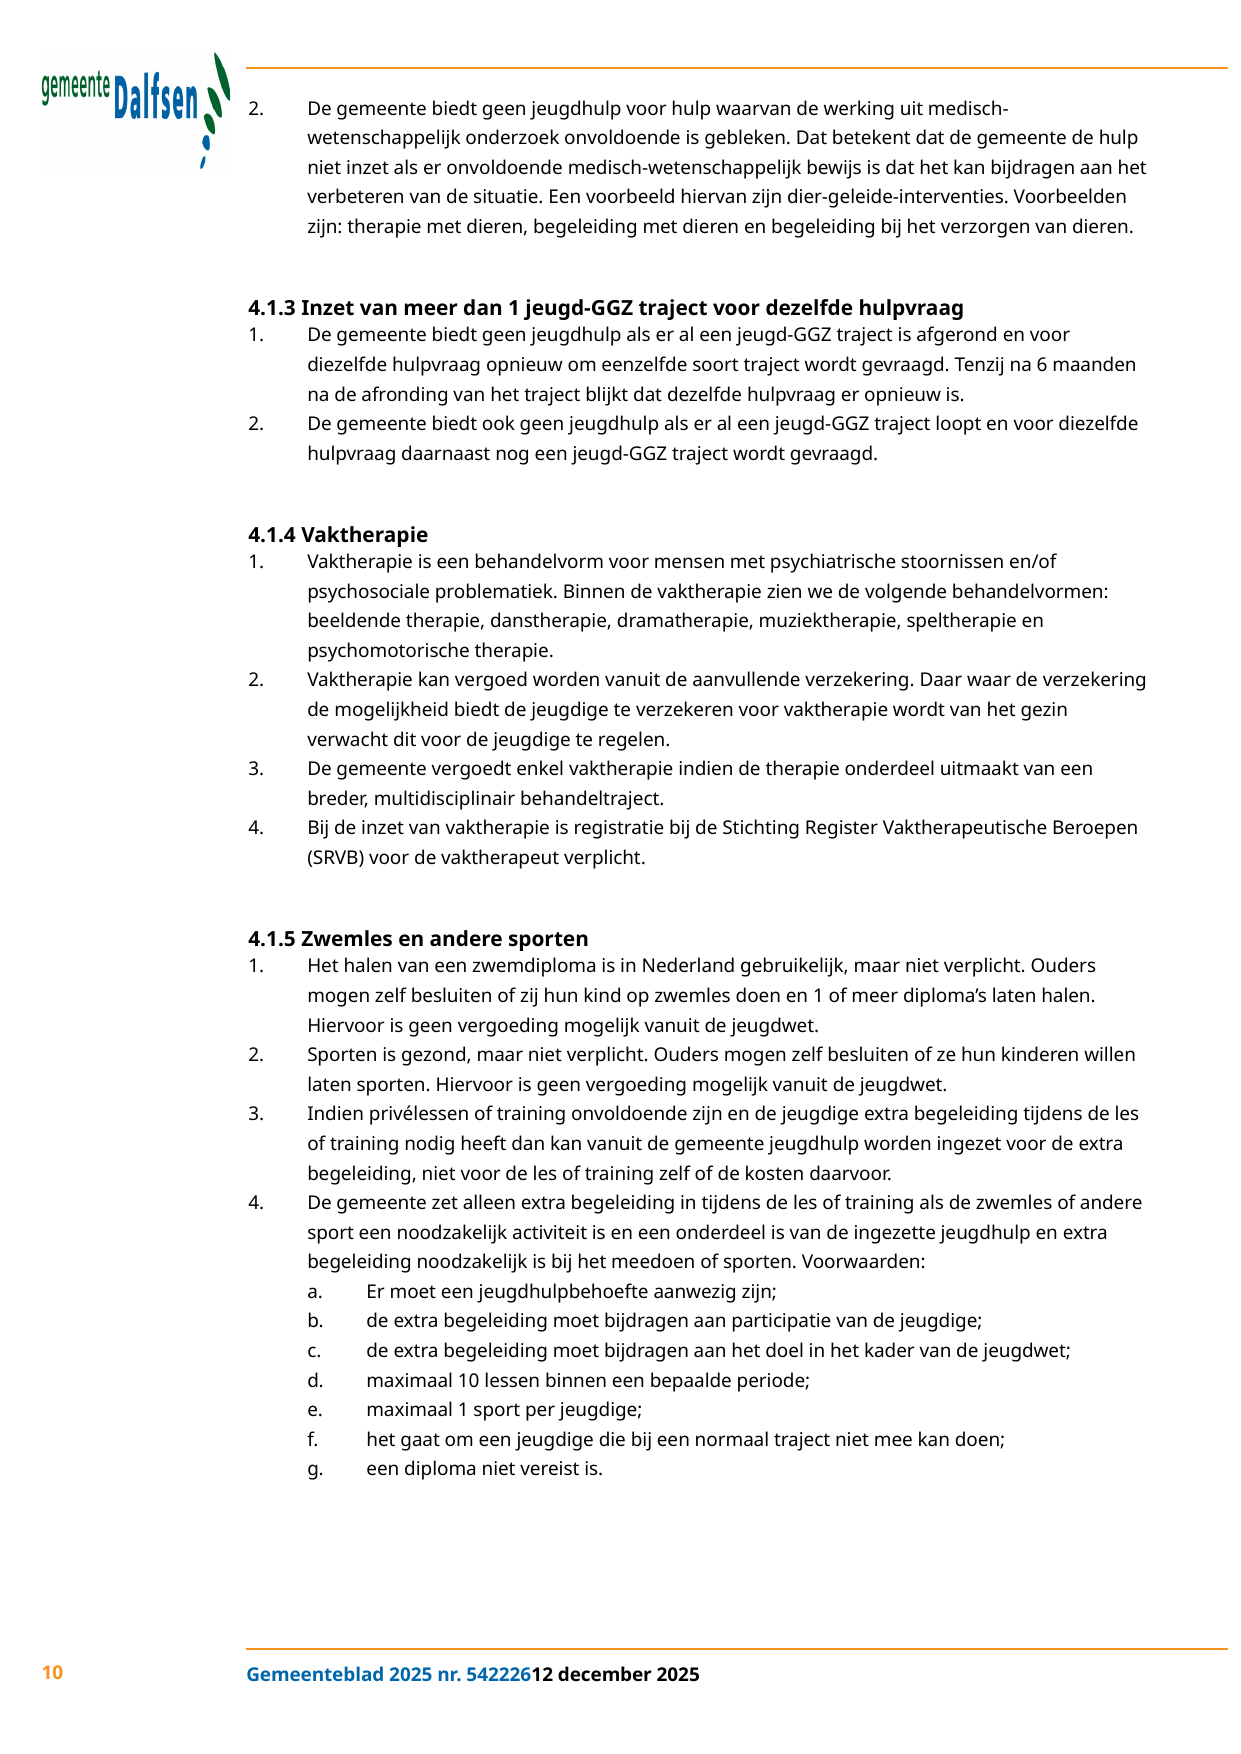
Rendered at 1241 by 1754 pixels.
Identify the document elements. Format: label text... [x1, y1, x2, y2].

text 4.1.3 Inzet van meer dan 1 jeugd-GGZ traject voor dezelfde hulpvraag [248, 293, 1152, 322]
list Er moet een jeugdhulpbehoefte aanwezig zijn; [307, 1278, 1152, 1304]
list De gemeente vergoedt enkel vaktherapie indien de therapie onderdeel uitmaakt van een breder, multidisciplinair behandeltraject. [248, 755, 1152, 811]
list Bij de inzet van vaktherapie is registratie bij de Stichting Register Vaktherapeutische Beroepen (SRVB) voor de vaktherapeut verplicht. [248, 814, 1152, 870]
list de extra begeleiding moet bijdragen aan het doel in het kader van de jeugdwet; [307, 1337, 1152, 1363]
list Vaktherapie is een behandelvorm voor mensen met psychiatrische stoornissen en/of psychosociale problematiek. Binnen de vaktherapie zien we de volgende behandelvormen: beeldende therapie, danstherapie, dramatherapie, muziektherapie, speltherapie en psychomotorische therapie. [248, 548, 1152, 663]
list een diploma niet vereist is. [307, 1456, 1152, 1481]
list De gemeente biedt ook geen jeugdhulp als er al een jeugd-GGZ traject loopt en voor diezelfde hulpvraag daarnaast nog een jeugd-GGZ traject wordt gevraagd. [248, 410, 1152, 466]
list maximaal 1 sport per jeugdige; [307, 1396, 1152, 1422]
list De gemeente biedt geen jeugdhulp als er al een jeugd-GGZ traject is afgerond en voor diezelfde hulpvraag opnieuw om eenzelfde soort traject wordt gevraagd. Tenzij na 6 maanden na de afronding van het traject blijkt dat dezelfde hulpvraag er opnieuw is. [248, 322, 1152, 406]
text 4.1.5 Zwemles en andere sporten [248, 924, 1152, 953]
picture [41, 47, 231, 172]
list het gaat om een jeugdige die bij een normaal traject niet mee kan doen; [307, 1426, 1152, 1452]
list Sporten is gezond, maar niet verplicht. Ouders mogen zelf besluiten of ze hun kinderen willen laten sporten. Hiervoor is geen vergoeding mogelijk vanuit de jeugdwet. [248, 1041, 1152, 1097]
list maximaal 10 lessen binnen een bepaalde periode; [307, 1367, 1152, 1392]
list Het halen van een zwemdiploma is in Nederland gebruikelijk, maar niet verplicht. Ouders mogen zelf besluiten of zij hun kind op zwemles doen en 1 of meer diploma’s laten halen. Hiervoor is geen vergoeding mogelijk vanuit de jeugdwet. [248, 953, 1152, 1037]
text 4.1.4 Vaktherapie [248, 520, 1152, 548]
list De gemeente zet alleen extra begeleiding in tijdens de les of training als de zwemles of andere sport een noodzakelijk activiteit is en een onderdeel is van de ingezette jeugdhulp en extra begeleiding noodzakelijk is bij het meedoen of sporten. Voorwaarden: [248, 1189, 1152, 1274]
list de extra begeleiding moet bijdragen aan participatie van de jeugdige; [307, 1308, 1152, 1333]
list Indien privélessen of training onvoldoende zijn en de jeugdige extra begeleiding tijdens de les of training nodig heeft dan kan vanuit de gemeente jeugdhulp worden ingezet voor de extra begeleiding, niet voor de les of training zelf of de kosten daarvoor. [248, 1101, 1152, 1185]
list De gemeente biedt geen jeugdhulp voor hulp waarvan de werking uit medisch-wetenschappelijk onderzoek onvoldoende is gebleken. Dat betekent dat de gemeente de hulp niet inzet als er onvoldoende medisch-wetenschappelijk bewijs is dat het kan bijdragen aan het verbeteren van de situatie. Een voorbeeld hiervan zijn dier-geleide-interventies. Voorbeelden zijn: therapie met dieren, begeleiding met dieren en begeleiding bij het verzorgen van dieren. [248, 95, 1152, 239]
list Vaktherapie kan vergoed worden vanuit de aanvullende verzekering. Daar waar de verzekering de mogelijkheid biedt de jeugdige te verzekeren voor vaktherapie wordt van het gezin verwacht dit voor de jeugdige te regelen. [248, 667, 1152, 752]
